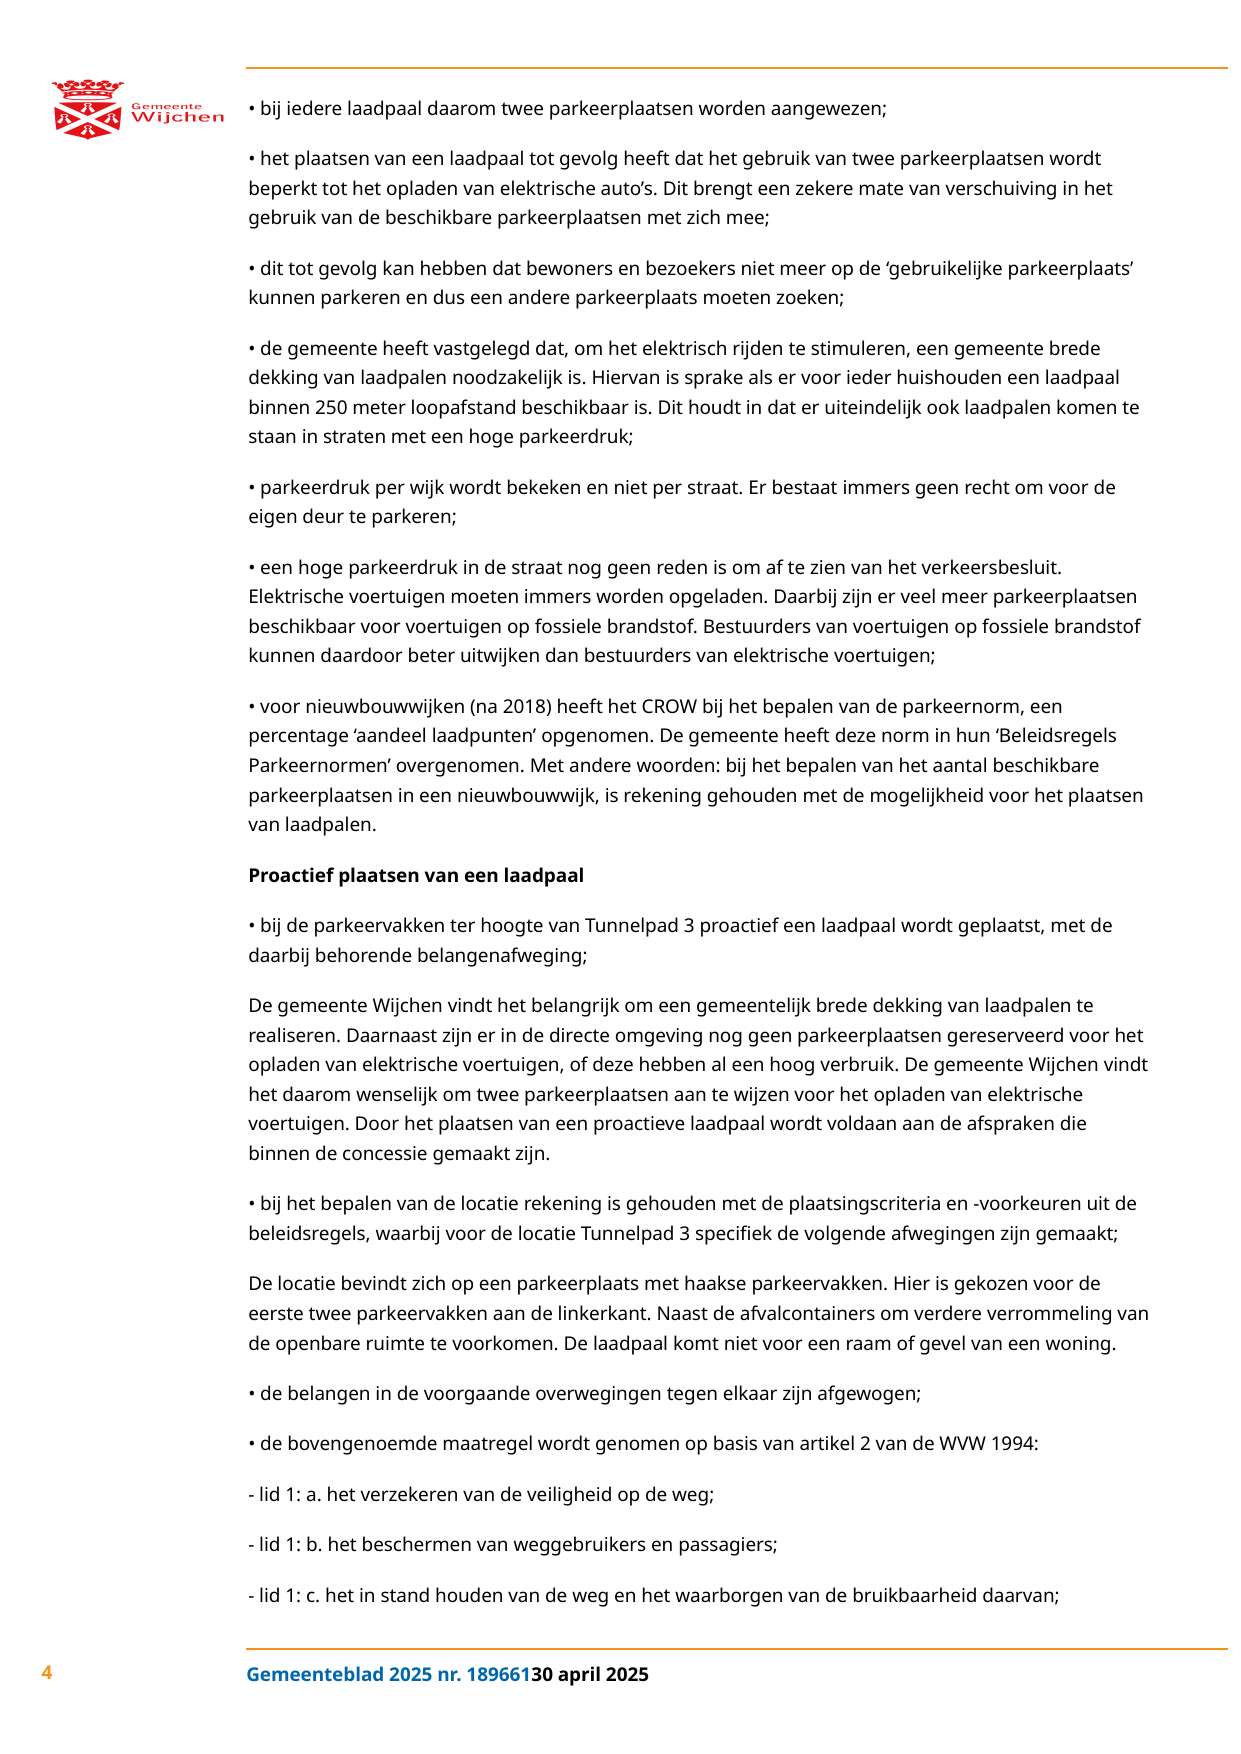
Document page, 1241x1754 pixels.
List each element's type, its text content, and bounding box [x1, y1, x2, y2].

text Proactief plaatsen van een laadpaal [248, 862, 1152, 888]
text • bij de parkeervakken ter hoogte van Tunnelpad 3 proactief een laadpaal wordt geplaatst, met de daarbij behorende belangenafweging; [248, 912, 1152, 968]
text - lid 1: c. het in stand houden van de weg en het waarborgen van de bruikbaarheid daarvan; [248, 1582, 1152, 1608]
text • parkeerdruk per wijk wordt bekeken en niet per straat. Er bestaat immers geen recht om voor de eigen deur te parkeren; [248, 474, 1152, 529]
text • een hoge parkeerdruk in de straat nog geen reden is om af te zien van het verkeersbesluit. Elektrische voertuigen moeten immers worden opgeladen. Daarbij zijn er veel meer parkeerplaatsen beschikbaar voor voertuigen op fossiele brandstof. Bestuurders van voertuigen op fossiele brandstof kunnen daardoor beter uitwijken dan bestuurders van elektrische voertuigen; [248, 554, 1152, 668]
text • de belangen in de voorgaande overwegingen tegen elkaar zijn afgewogen; [248, 1380, 1152, 1406]
text De gemeente Wijchen vindt het belangrijk om een gemeentelijk brede dekking van laadpalen te realiseren. Daarnaast zijn er in de directe omgeving nog geen parkeerplaatsen gereserveerd voor het opladen van elektrische voertuigen, of deze hebben al een hoog verbruik. De gemeente Wijchen vindt het daarom wenselijk om twee parkeerplaatsen aan te wijzen voor het opladen van elektrische voertuigen. Door het plaatsen van een proactieve laadpaal wordt voldaan aan de afspraken die binnen de concessie gemaakt zijn. [248, 992, 1152, 1166]
text - lid 1: a. het verzekeren van de veiligheid op de weg; [248, 1481, 1152, 1507]
text • bij het bepalen van de locatie rekening is gehouden met de plaatsingscriteria en -voorkeuren uit de beleidsregels, waarbij voor de locatie Tunnelpad 3 specifiek de volgende afwegingen zijn gemaakt; [248, 1191, 1152, 1246]
text De locatie bevindt zich op een parkeerplaats met haakse parkeervakken. Hier is gekozen voor de eerste twee parkeervakken aan de linkerkant. Naast de afvalcontainers om verdere verrommeling van de openbare ruimte te voorkomen. De laadpaal komt niet voor een raam of gevel van een woning. [248, 1271, 1152, 1356]
text • dit tot gevolg kan hebben dat bewoners en bezoekers niet meer op de ‘gebruikelijke parkeerplaats’ kunnen parkeren en dus een andere parkeerplaats moeten zoeken; [248, 255, 1152, 310]
text • voor nieuwbouwwijken (na 2018) heeft het CROW bij het bepalen van de parkeernorm, een percentage ‘aandeel laadpunten’ opgenomen. De gemeente heeft deze norm in hun ‘Beleidsregels Parkeernormen’ overgenomen. Met andere woorden: bij het bepalen van het aantal beschikbare parkeerplaatsen in een nieuwbouwwijk, is rekening gehouden met de mogelijkheid voor het plaatsen van laadpalen. [248, 693, 1152, 837]
text - lid 1: b. het beschermen van weggebruikers en passagiers; [248, 1531, 1152, 1557]
picture [41, 47, 231, 172]
text • het plaatsen van een laadpaal tot gevolg heeft dat het gebruik van twee parkeerplaatsen wordt beperkt tot het opladen van elektrische auto’s. Dit brengt een zekere mate van verschuiving in het gebruik van de beschikbare parkeerplaatsen met zich mee; [248, 145, 1152, 230]
text • de bovengenoemde maatregel wordt genomen op basis van artikel 2 van de WVW 1994: [248, 1431, 1152, 1456]
text • de gemeente heeft vastgelegd dat, om het elektrisch rijden te stimuleren, een gemeente brede dekking van laadpalen noodzakelijk is. Hiervan is sprake als er voor ieder huishouden een laadpaal binnen 250 meter loopafstand beschikbaar is. Dit houdt in dat er uiteindelijk ook laadpalen komen te staan in straten met een hoge parkeerdruk; [248, 335, 1152, 449]
text • bij iedere laadpaal daarom twee parkeerplaatsen worden aangewezen; [248, 95, 1152, 121]
